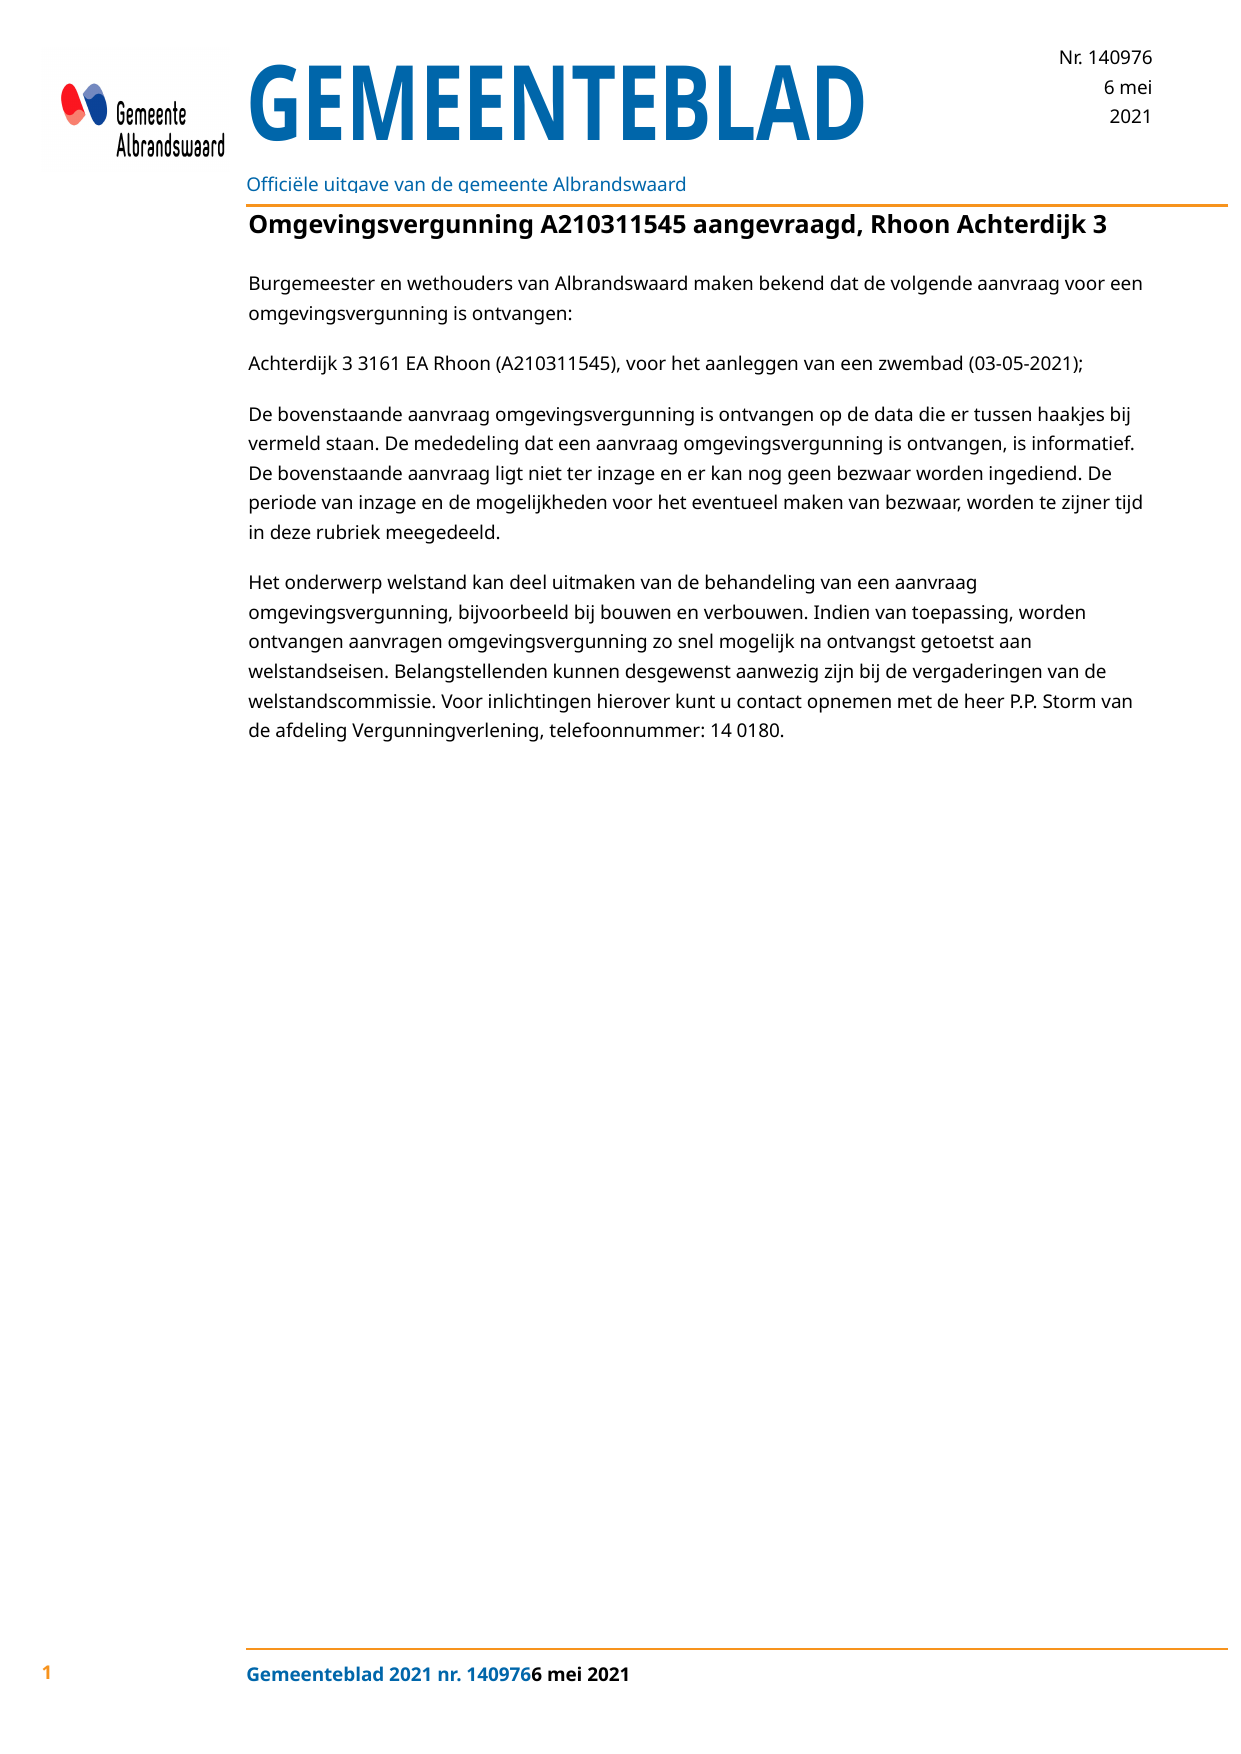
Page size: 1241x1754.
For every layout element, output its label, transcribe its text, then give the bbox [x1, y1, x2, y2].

picture [41, 47, 231, 172]
text Omgevingsvergunning A210311545 aangevraagd, Rhoon Achterdijk 3 [248, 207, 1152, 241]
text De bovenstaande aanvraag omgevingsvergunning is ontvangen op de data die er tussen haakjes bij vermeld staan. De mededeling dat een aanvraag omgevingsvergunning is ontvangen, is informatief. De bovenstaande aanvraag ligt niet ter inzage en er kan nog geen bezwaar worden ingediend. De periode van inzage en de mogelijkheden voor het eventueel maken van bezwaar, worden te zijner tijd in deze rubriek meegedeeld. [248, 401, 1152, 545]
text Burgemeester en wethouders van Albrandswaard maken bekend dat de volgende aanvraag voor een omgevingsvergunning is ontvangen: [248, 270, 1152, 326]
text Het onderwerp welstand kan deel uitmaken van de behandeling van een aanvraag omgevingsvergunning, bijvoorbeeld bij bouwen en verbouwen. Indien van toepassing, worden ontvangen aanvragen omgevingsvergunning zo snel mogelijk na ontvangst getoetst aan welstandseisen. Belangstellenden kunnen desgewenst aanwezig zijn bij de vergaderingen van de welstandscommissie. Voor inlichtingen hierover kunt u contact opnemen met de heer P.P. Storm van de afdeling Vergunningverlening, telefoonnummer: 14 0180. [248, 569, 1152, 743]
text Achterdijk 3 3161 EA Rhoon (A210311545), voor het aanleggen van een zwembad (03-05-2021); [248, 350, 1152, 376]
